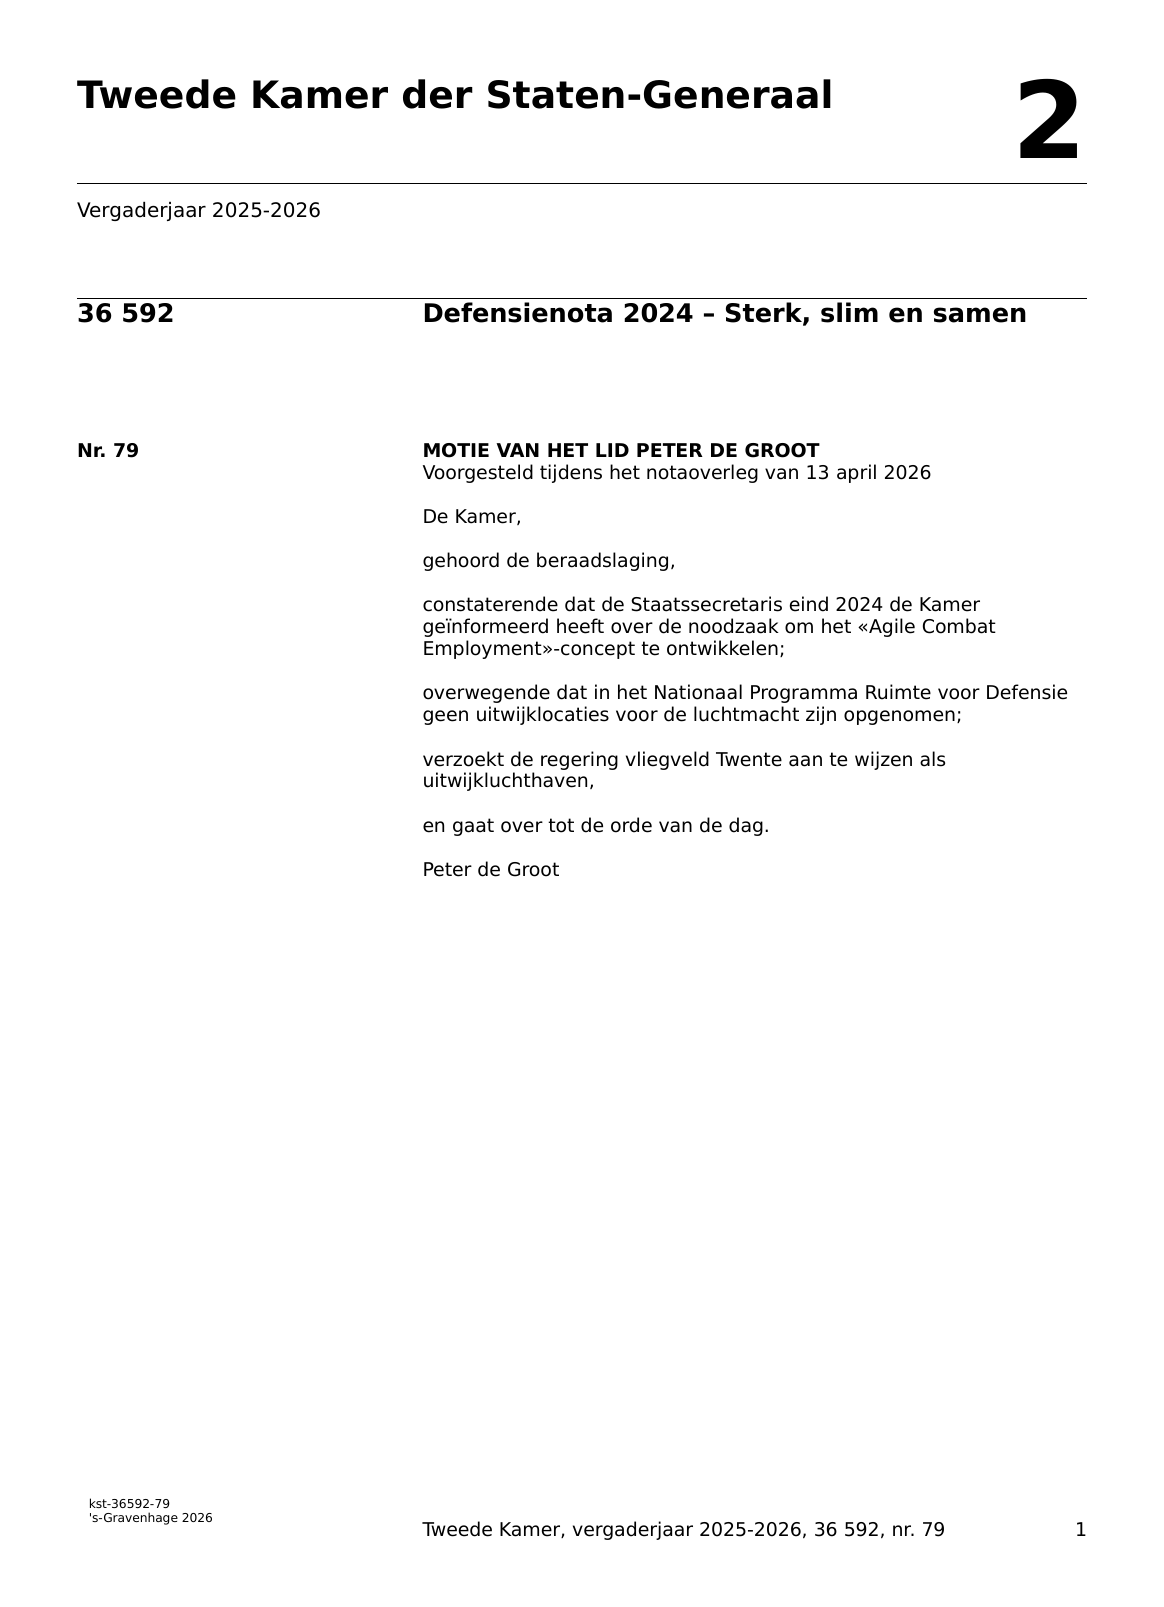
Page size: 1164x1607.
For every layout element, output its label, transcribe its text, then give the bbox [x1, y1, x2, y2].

table_header 2 [886, 59, 1087, 183]
text gehoord de beraadslaging, [422, 550, 1087, 572]
subtitle 36 592 Defensienota 2024 – Sterk, slim en samen [77, 299, 1087, 329]
text kst-36592-79 [88, 1497, 323, 1511]
text verzoekt de regering vliegveld Twente aan te wijzen als uitwijkluchthaven, [422, 748, 1087, 792]
text 's-Gravenhage 2026 [88, 1511, 323, 1525]
subtitle Nr. 79 MOTIE VAN HET LID PETER DE GROOT [77, 440, 1087, 462]
text Peter de Groot [422, 859, 1087, 881]
text Voorgesteld tijdens het notaoverleg van 13 april 2026 [422, 462, 1087, 484]
table_cell Vergaderjaar 2025-2026 [77, 184, 1087, 298]
text overwegende dat in het Nationaal Programma Ruimte voor Defensie geen uitwijklocaties voor de luchtmacht zijn opgenomen; [422, 682, 1087, 726]
text constaterende dat de Staatssecretaris eind 2024 de Kamer geïnformeerd heeft over de noodzaak om het «Agile Combat Employment»-concept te ontwikkelen; [422, 594, 1087, 660]
table_header Tweede Kamer der Staten-Generaal [77, 59, 886, 183]
text De Kamer, [422, 506, 1087, 528]
text en gaat over tot de orde van de dag. [422, 814, 1087, 837]
